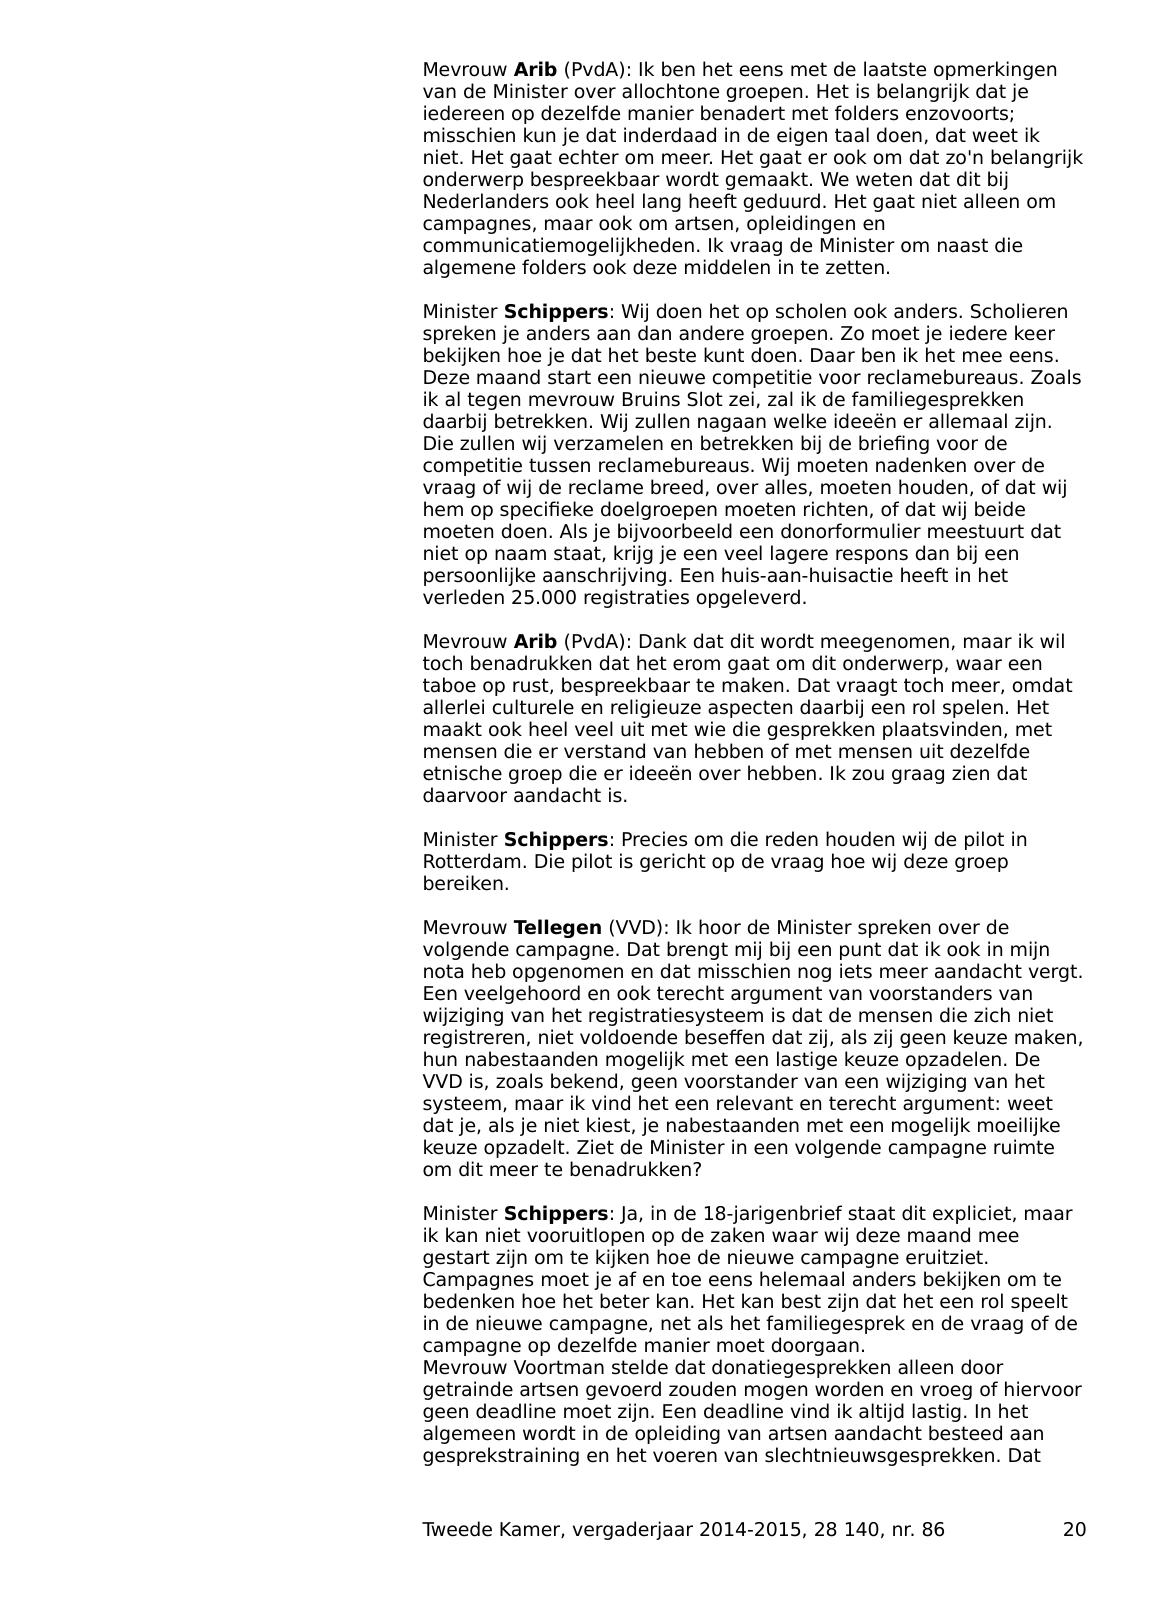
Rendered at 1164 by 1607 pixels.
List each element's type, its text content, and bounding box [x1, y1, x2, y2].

text Mevrouw Arib (PvdA): Ik ben het eens met de laatste opmerkingen van de Minister over allochtone groepen. Het is belangrijk dat je iedereen op dezelfde manier benadert met folders enzovoorts; misschien kun je dat inderdaad in de eigen taal doen, dat weet ik niet. Het gaat echter om meer. Het gaat er ook om dat zo'n belangrijk onderwerp bespreekbaar wordt gemaakt. We weten dat dit bij Nederlanders ook heel lang heeft geduurd. Het gaat niet alleen om campagnes, maar ook om artsen, opleidingen en communicatiemogelijkheden. Ik vraag de Minister om naast die algemene folders ook deze middelen in te zetten. [422, 59, 1087, 279]
text Mevrouw Voortman stelde dat donatiegesprekken alleen door getrainde artsen gevoerd zouden mogen worden en vroeg of hiervoor geen deadline moet zijn. Een deadline vind ik altijd lastig. In het algemeen wordt in de opleiding van artsen aandacht besteed aan gesprekstraining en het voeren van slechtnieuwsgesprekken. Dat [422, 1357, 1087, 1467]
text Minister Schippers: Wij doen het op scholen ook anders. Scholieren spreken je anders aan dan andere groepen. Zo moet je iedere keer bekijken hoe je dat het beste kunt doen. Daar ben ik het mee eens. Deze maand start een nieuwe competitie voor reclamebureaus. Zoals ik al tegen mevrouw Bruins Slot zei, zal ik de familiegesprekken daarbij betrekken. Wij zullen nagaan welke ideeën er allemaal zijn. Die zullen wij verzamelen en betrekken bij de briefing voor de competitie tussen reclamebureaus. Wij moeten nadenken over de vraag of wij de reclame breed, over alles, moeten houden, of dat wij hem op specifieke doelgroepen moeten richten, of dat wij beide moeten doen. Als je bijvoorbeeld een donorformulier meestuurt dat niet op naam staat, krijg je een veel lagere respons dan bij een persoonlijke aanschrijving. Een huis-aan-huisactie heeft in het verleden 25.000 registraties opgeleverd. [422, 301, 1087, 609]
text Minister Schippers: Ja, in de 18-jarigenbrief staat dit expliciet, maar ik kan niet vooruitlopen op de zaken waar wij deze maand mee gestart zijn om te kijken hoe de nieuwe campagne eruitziet. Campagnes moet je af en toe eens helemaal anders bekijken om te bedenken hoe het beter kan. Het kan best zijn dat het een rol speelt in de nieuwe campagne, net als het familiegesprek en de vraag of de campagne op dezelfde manier moet doorgaan. [422, 1203, 1087, 1357]
text Mevrouw Tellegen (VVD): Ik hoor de Minister spreken over de volgende campagne. Dat brengt mij bij een punt dat ik ook in mijn nota heb opgenomen en dat misschien nog iets meer aandacht vergt. Een veelgehoord en ook terecht argument van voorstanders van wijziging van het registratiesysteem is dat de mensen die zich niet registreren, niet voldoende beseffen dat zij, als zij geen keuze maken, hun nabestaanden mogelijk met een lastige keuze opzadelen. De VVD is, zoals bekend, geen voorstander van een wijziging van het systeem, maar ik vind het een relevant en terecht argument: weet dat je, als je niet kiest, je nabestaanden met een mogelijk moeilijke keuze opzadelt. Ziet de Minister in een volgende campagne ruimte om dit meer te benadrukken? [422, 917, 1087, 1181]
text Mevrouw Arib (PvdA): Dank dat dit wordt meegenomen, maar ik wil toch benadrukken dat het erom gaat om dit onderwerp, waar een taboe op rust, bespreekbaar te maken. Dat vraagt toch meer, omdat allerlei culturele en religieuze aspecten daarbij een rol spelen. Het maakt ook heel veel uit met wie die gesprekken plaatsvinden, met mensen die er verstand van hebben of met mensen uit dezelfde etnische groep die er ideeën over hebben. Ik zou graag zien dat daarvoor aandacht is. [422, 631, 1087, 807]
text Minister Schippers: Precies om die reden houden wij de pilot in Rotterdam. Die pilot is gericht op de vraag hoe wij deze groep bereiken. [422, 829, 1087, 895]
